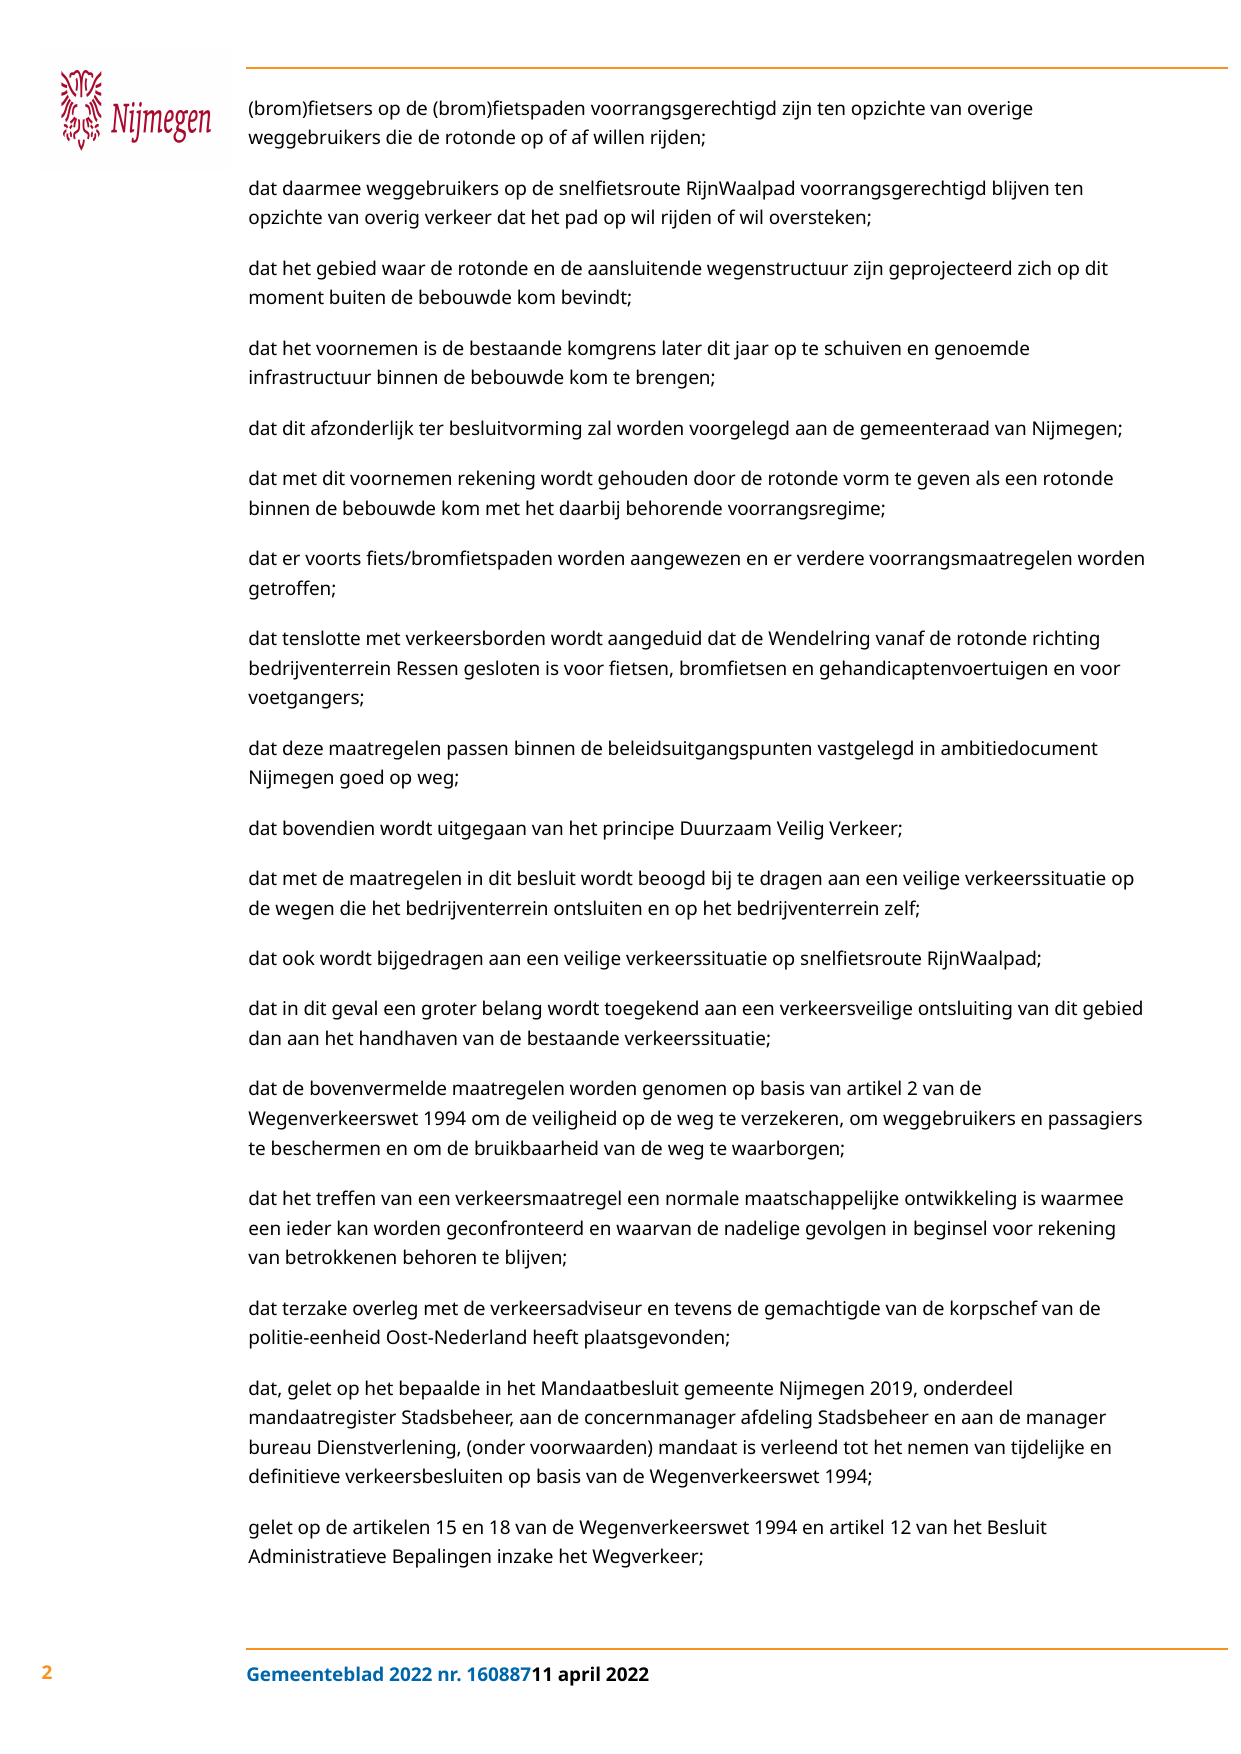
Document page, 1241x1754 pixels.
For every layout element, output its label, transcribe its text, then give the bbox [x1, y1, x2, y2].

text dat daarmee weggebruikers op de snelfietsroute RijnWaalpad voorrangsgerechtigd blijven ten opzichte van overig verkeer dat het pad op wil rijden of wil oversteken; [248, 175, 1152, 230]
text dat dit afzonderlijk ter besluitvorming zal worden voorgelegd aan de gemeenteraad van Nijmegen; [248, 415, 1152, 441]
text dat het voornemen is de bestaande komgrens later dit jaar op te schuiven en genoemde infrastructuur binnen de bebouwde kom te brengen; [248, 335, 1152, 390]
text dat het gebied waar de rotonde en de aansluitende wegenstructuur zijn geprojecteerd zich op dit moment buiten de bebouwde kom bevindt; [248, 255, 1152, 310]
text dat tenslotte met verkeersborden wordt aangeduid dat de Wendelring vanaf de rotonde richting bedrijventerrein Ressen gesloten is voor fietsen, bromfietsen en gehandicaptenvoertuigen en voor voetgangers; [248, 625, 1152, 710]
picture [41, 47, 231, 172]
text dat terzake overleg met de verkeersadviseur en tevens de gemachtigde van de korpschef van de politie-eenheid Oost-Nederland heeft plaatsgevonden; [248, 1295, 1152, 1350]
text dat, gelet op het bepaalde in het Mandaatbesluit gemeente Nijmegen 2019, onderdeel mandaatregister Stadsbeheer, aan de concernmanager afdeling Stadsbeheer en aan de manager bureau Dienstverlening, (onder voorwaarden) mandaat is verleend tot het nemen van tijdelijke en definitieve verkeersbesluiten op basis van de Wegenverkeerswet 1994; [248, 1375, 1152, 1489]
text (brom)fietsers op de (brom)fietspaden voorrangsgerechtigd zijn ten opzichte van overige weggebruikers die de rotonde op of af willen rijden; [248, 95, 1152, 150]
text dat in dit geval een groter belang wordt toegekend aan een verkeersveilige ontsluiting van dit gebied dan aan het handhaven van de bestaande verkeerssituatie; [248, 996, 1152, 1051]
text dat de bovenvermelde maatregelen worden genomen op basis van artikel 2 van de Wegenverkeerswet 1994 om de veiligheid op de weg te verzekeren, om weggebruikers en passagiers te beschermen en om de bruikbaarheid van de weg te waarborgen; [248, 1076, 1152, 1161]
text dat er voorts fiets/bromfietspaden worden aangewezen en er verdere voorrangsmaatregelen worden getroffen; [248, 545, 1152, 601]
text dat het treffen van een verkeersmaatregel een normale maatschappelijke ontwikkeling is waarmee een ieder kan worden geconfronteerd en waarvan de nadelige gevolgen in beginsel voor rekening van betrokkenen behoren te blijven; [248, 1185, 1152, 1270]
text dat met dit voornemen rekening wordt gehouden door de rotonde vorm te geven als een rotonde binnen de bebouwde kom met het daarbij behorende voorrangsregime; [248, 465, 1152, 521]
text gelet op de artikelen 15 en 18 van de Wegenverkeerswet 1994 en artikel 12 van het Besluit Administratieve Bepalingen inzake het Wegverkeer; [248, 1514, 1152, 1569]
text dat met de maatregelen in dit besluit wordt beoogd bij te dragen aan een veilige verkeerssituatie op de wegen die het bedrijventerrein ontsluiten en op het bedrijventerrein zelf; [248, 865, 1152, 921]
text dat bovendien wordt uitgegaan van het principe Duurzaam Veilig Verkeer; [248, 815, 1152, 841]
text dat deze maatregelen passen binnen de beleidsuitgangspunten vastgelegd in ambitiedocument Nijmegen goed op weg; [248, 735, 1152, 790]
text dat ook wordt bijgedragen aan een veilige verkeerssituatie op snelfietsroute RijnWaalpad; [248, 945, 1152, 971]
